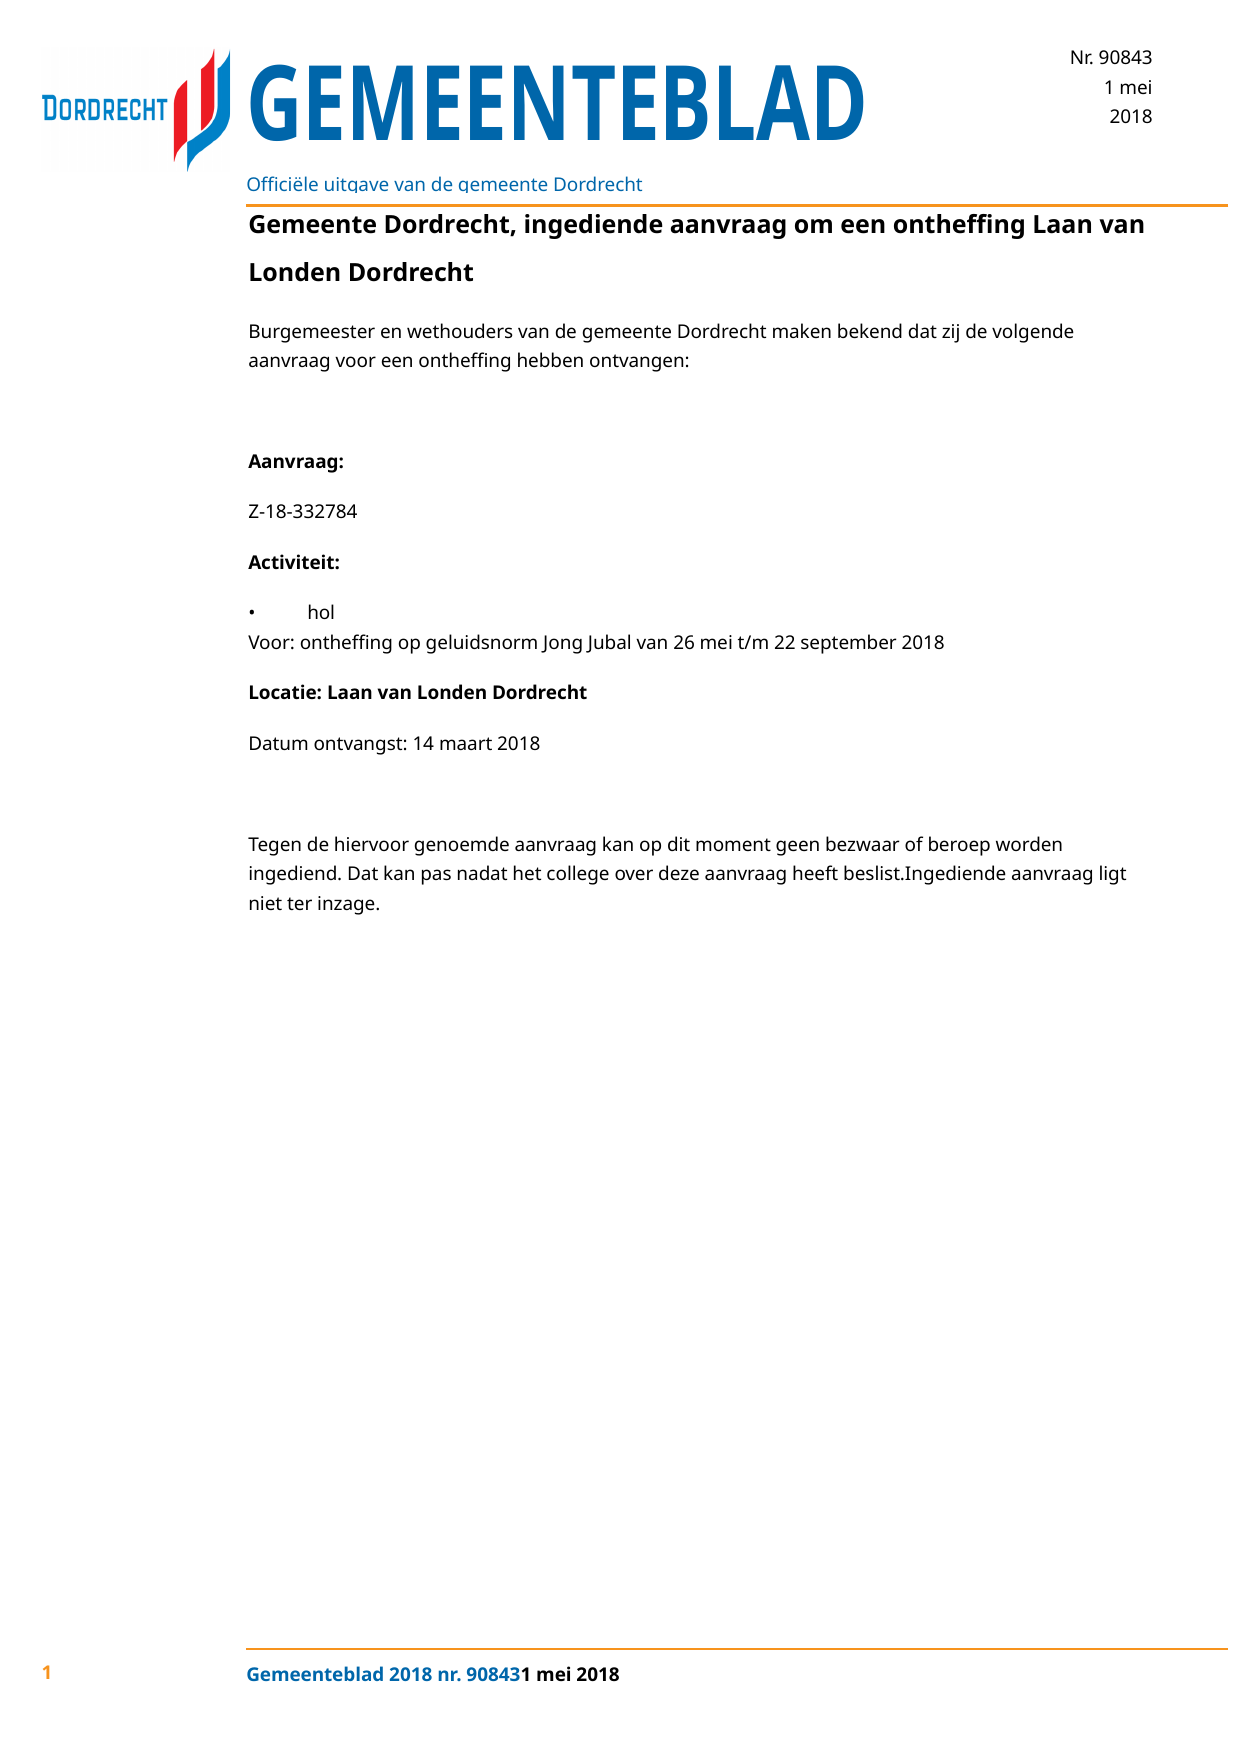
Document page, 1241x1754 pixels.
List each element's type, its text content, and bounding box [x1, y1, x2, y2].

text Burgemeester en wethouders van de gemeente Dordrecht maken bekend dat zij de volgende aanvraag voor een ontheffing hebben ontvangen: [248, 318, 1152, 373]
text Locatie: Laan van Londen Dordrecht [248, 679, 1152, 705]
text Datum ontvangst: 14 maart 2018 [248, 730, 1152, 756]
picture [41, 47, 231, 172]
text Voor: ontheffing op geluidsnorm Jong Jubal van 26 mei t/m 22 september 2018 [248, 629, 1152, 655]
text Z-18-332784 [248, 499, 1152, 524]
text Gemeente Dordrecht, ingediende aanvraag om een ontheffing Laan van Londen Dordrecht [248, 207, 1152, 288]
list hol [248, 599, 1152, 625]
text Activiteit: [248, 549, 1152, 575]
text Tegen de hiervoor genoemde aanvraag kan op dit moment geen bezwaar of beroep worden ingediend. Dat kan pas nadat het college over deze aanvraag heeft beslist.Ingediende aanvraag ligt niet ter inzage. [248, 831, 1152, 916]
text Aanvraag: [248, 448, 1152, 474]
